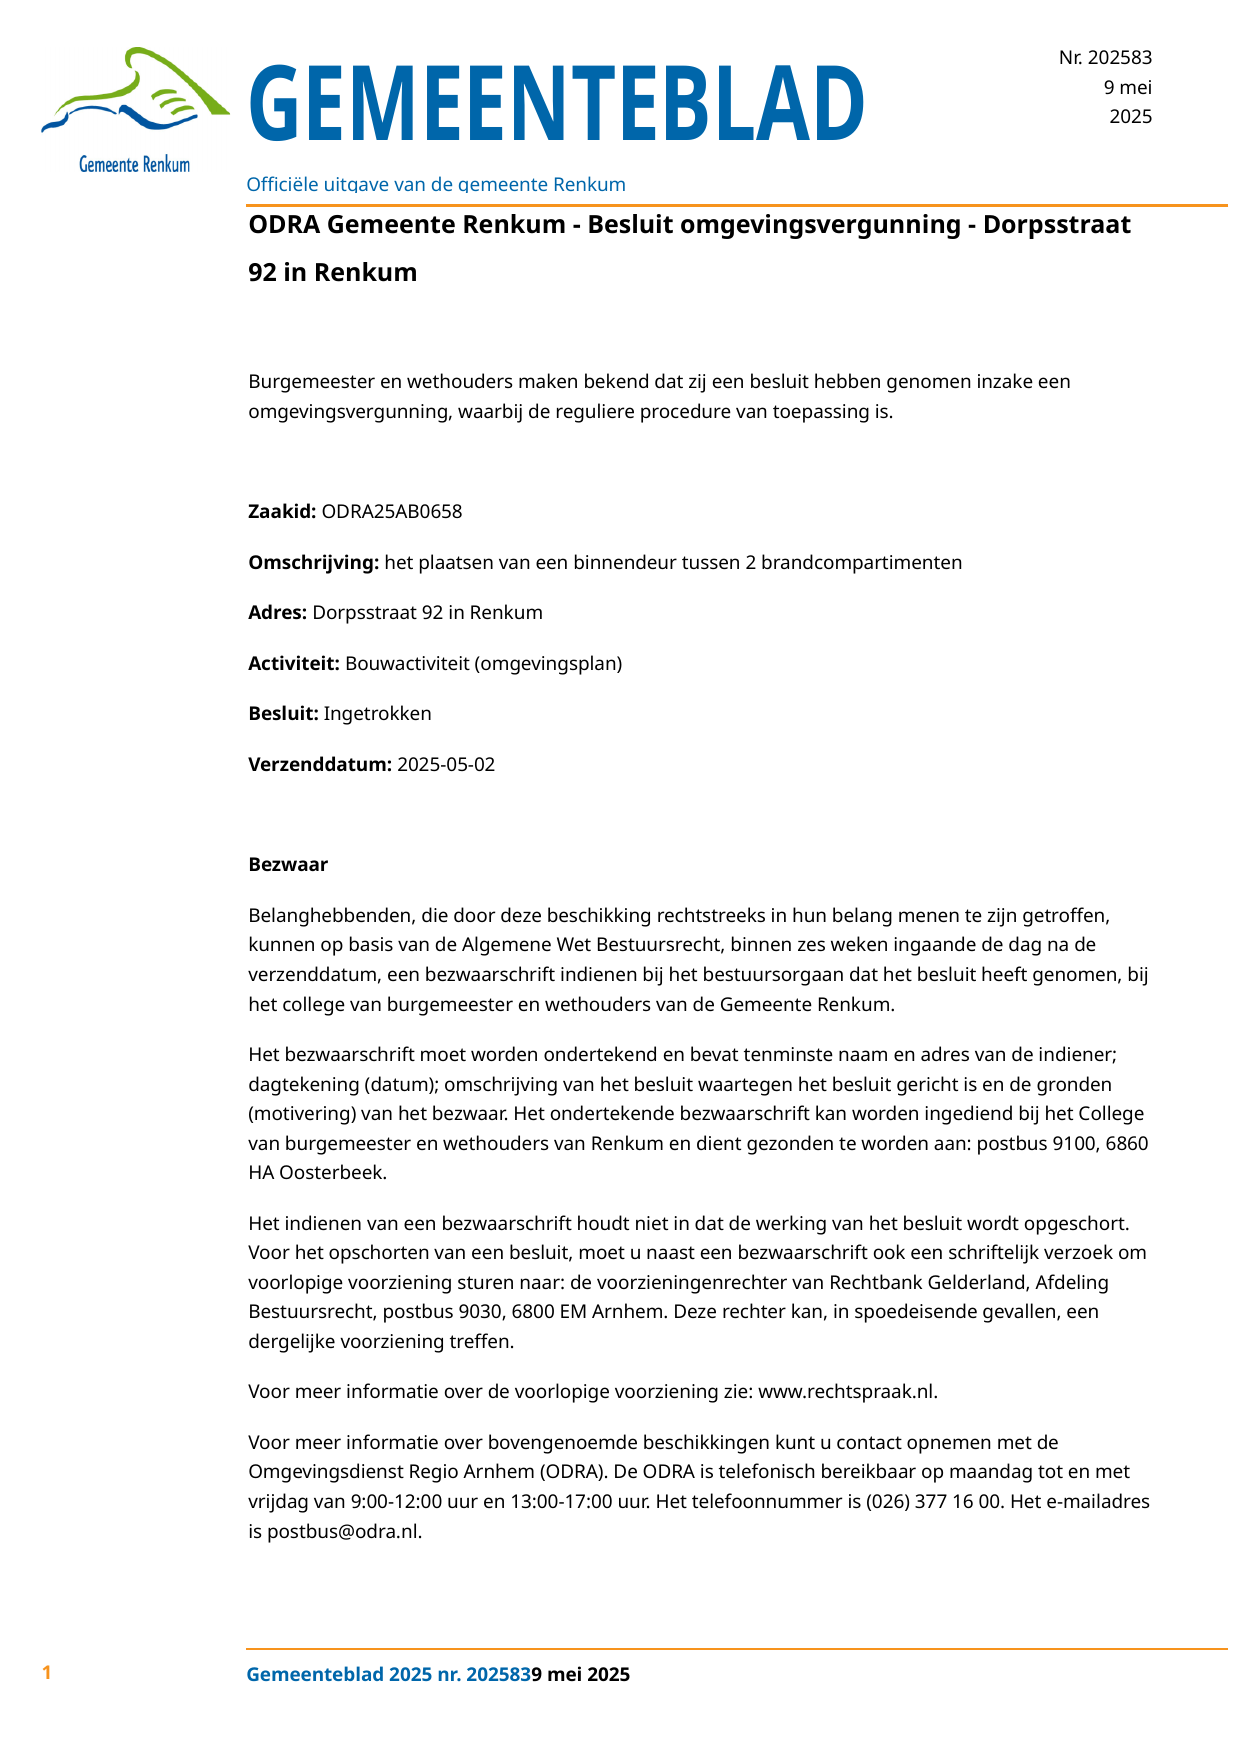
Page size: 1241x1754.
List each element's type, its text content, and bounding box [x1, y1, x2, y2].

text Zaakid: ODRA25AB0658 [248, 499, 1152, 524]
text Besluit: Ingetrokken [248, 700, 1152, 726]
text ODRA Gemeente Renkum - Besluit omgevingsvergunning - Dorpsstraat 92 in Renkum [248, 207, 1152, 288]
text Adres: Dorpsstraat 92 in Renkum [248, 599, 1152, 625]
text Voor meer informatie over bovengenoemde beschikkingen kunt u contact opnemen met de Omgevingsdienst Regio Arnhem (ODRA). De ODRA is telefonisch bereikbaar op maandag tot en met vrijdag van 9:00-12:00 uur en 13:00-17:00 uur. Het telefoonnummer is (026) 377 16 00. Het e-mailadres is postbus@odra.nl. [248, 1429, 1152, 1544]
text Het indienen van een bezwaarschrift houdt niet in dat de werking van het besluit wordt opgeschort. Voor het opschorten van een besluit, moet u naast een bezwaarschrift ook een schriftelijk verzoek om voorlopige voorziening sturen naar: de voorzieningenrechter van Rechtbank Gelderland, Afdeling Bestuursrecht, postbus 9030, 6800 EM Arnhem. Deze rechter kan, in spoedeisende gevallen, een dergelijke voorziening treffen. [248, 1210, 1152, 1354]
text Verzenddatum: 2025-05-02 [248, 751, 1152, 777]
text Voor meer informatie over de voorlopige voorziening zie: www.rechtspraak.nl. [248, 1379, 1152, 1404]
text Bezwaar [248, 852, 1152, 877]
text Activiteit: Bouwactiviteit (omgevingsplan) [248, 650, 1152, 676]
picture [41, 47, 231, 172]
text Omschrijving: het plaatsen van een binnendeur tussen 2 brandcompartimenten [248, 549, 1152, 575]
text Belanghebbenden, die door deze beschikking rechtstreeks in hun belang menen te zijn getroffen, kunnen op basis van de Algemene Wet Bestuursrecht, binnen zes weken ingaande de dag na de verzenddatum, een bezwaarschrift indienen bij het bestuursorgaan dat het besluit heeft genomen, bij het college van burgemeester en wethouders van de Gemeente Renkum. [248, 902, 1152, 1017]
text Burgemeester en wethouders maken bekend dat zij een besluit hebben genomen inzake een omgevingsvergunning, waarbij de reguliere procedure van toepassing is. [248, 368, 1152, 424]
text Het bezwaarschrift moet worden ondertekend en bevat tenminste naam en adres van de indiener; dagtekening (datum); omschrijving van het besluit waartegen het besluit gericht is en de gronden (motivering) van het bezwaar. Het ondertekende bezwaarschrift kan worden ingediend bij het College van burgemeester en wethouders van Renkum en dient gezonden te worden aan: postbus 9100, 6860 HA Oosterbeek. [248, 1041, 1152, 1185]
